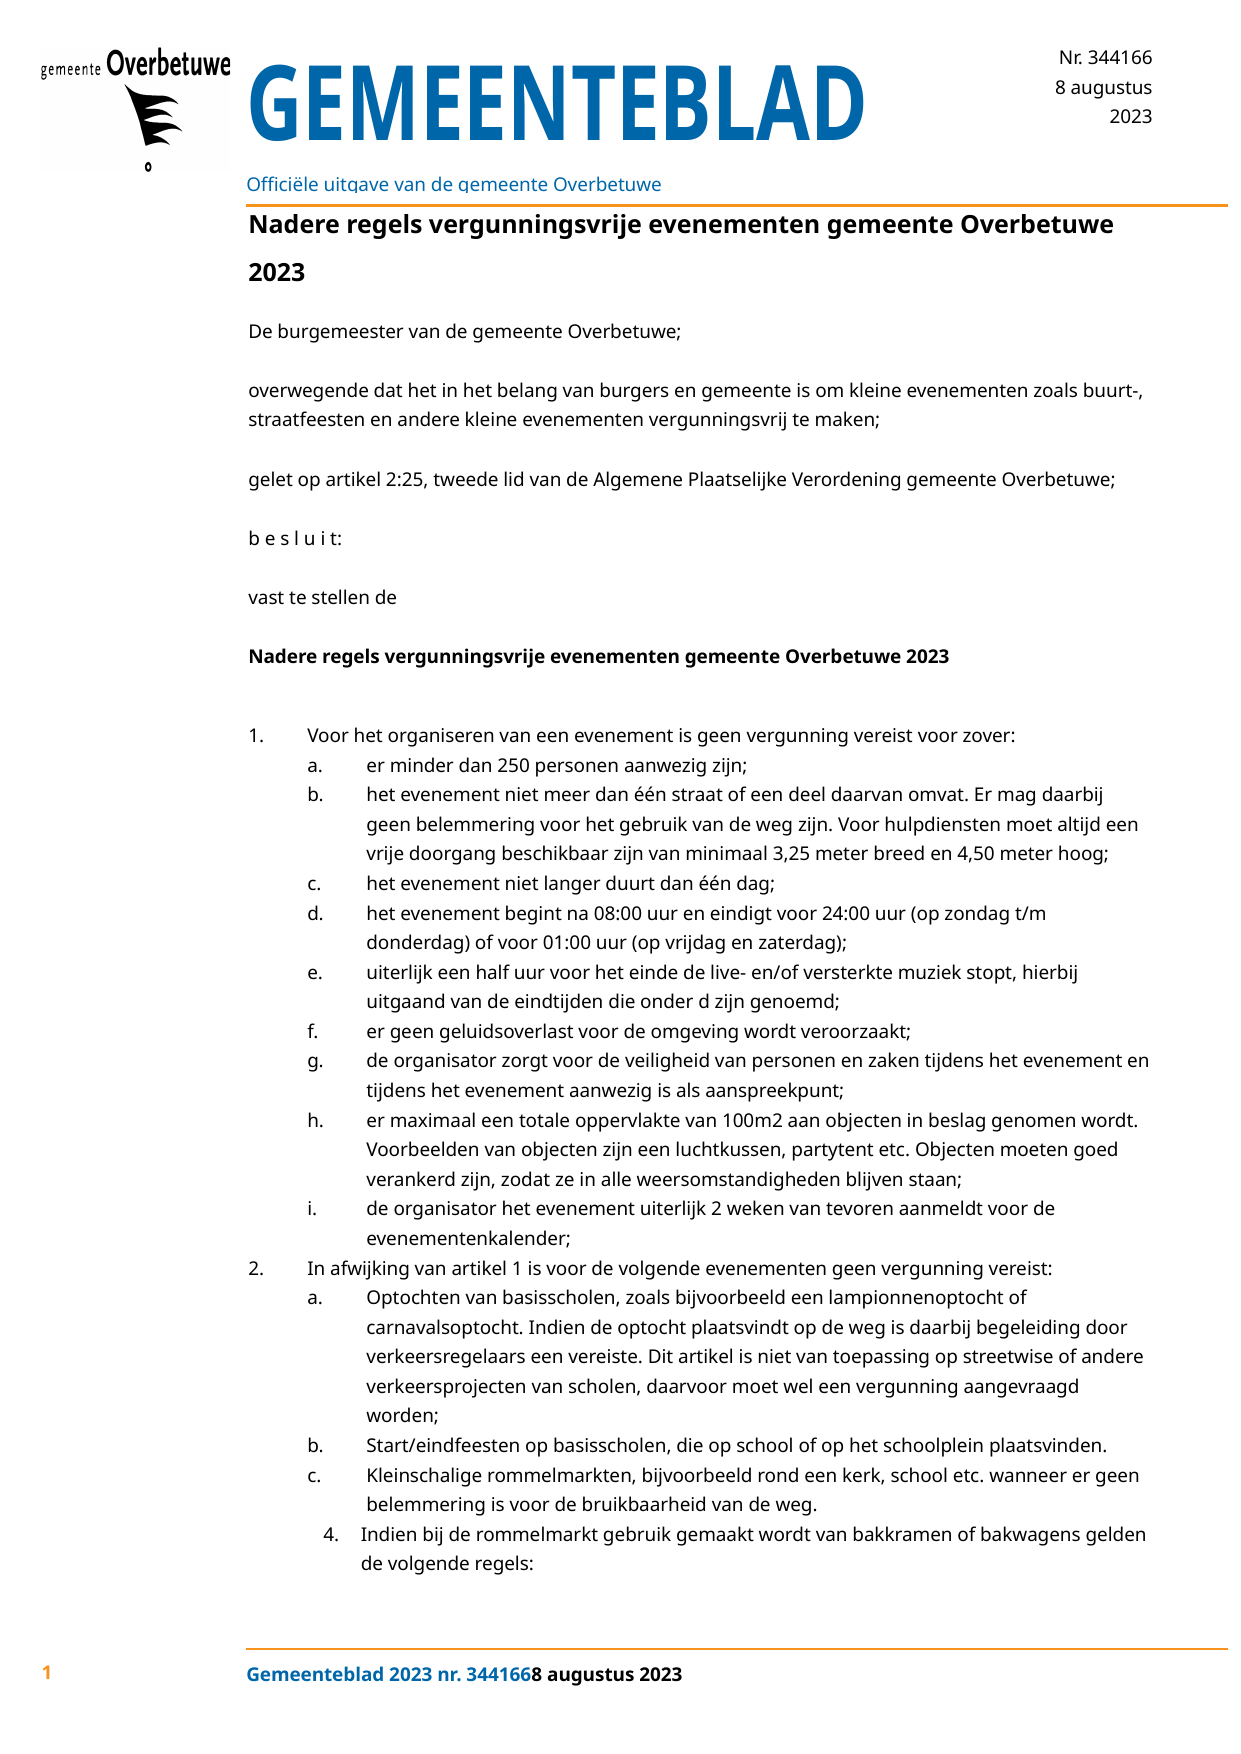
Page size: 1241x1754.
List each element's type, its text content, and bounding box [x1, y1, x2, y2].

list Optochten van basisscholen, zoals bijvoorbeeld een lampionnenoptocht of carnavalsoptocht. Indien de optocht plaatsvindt op de weg is daarbij begeleiding door verkeersregelaars een vereiste. Dit artikel is niet van toepassing op streetwise of andere verkeersprojecten van scholen, daarvoor moet wel een vergunning aangevraagd worden; [307, 1284, 1152, 1428]
list Kleinschalige rommelmarkten, bijvoorbeeld rond een kerk, school etc. wanneer er geen belemmering is voor de bruikbaarheid van de weg. [307, 1462, 1152, 1517]
list uiterlijk een half uur voor het einde de live- en/of versterkte muziek stopt, hierbij uitgaand van de eindtijden die onder d zijn genoemd; [307, 959, 1152, 1014]
text overwegende dat het in het belang van burgers en gemeente is om kleine evenementen zoals buurt-, straatfeesten en andere kleine evenementen vergunningsvrij te maken; [248, 377, 1152, 432]
list er geen geluidsoverlast voor de omgeving wordt veroorzaakt; [307, 1018, 1152, 1044]
list de organisator het evenement uiterlijk 2 weken van tevoren aanmeldt voor de evenementenkalender; [307, 1196, 1152, 1251]
list In afwijking van artikel 1 is voor de volgende evenementen geen vergunning vereist: [248, 1255, 1152, 1280]
list de organisator zorgt voor de veiligheid van personen en zaken tijdens het evenement en tijdens het evenement aanwezig is als aanspreekpunt; [307, 1048, 1152, 1103]
list Voor het organiseren van een evenement is geen vergunning vereist voor zover: [248, 722, 1152, 748]
text b e s l u i t: [248, 525, 1152, 551]
text vast te stellen de [248, 584, 1152, 610]
list het evenement begint na 08:00 uur en eindigt voor 24:00 uur (op zondag t/m donderdag) of voor 01:00 uur (op vrijdag en zaterdag); [307, 900, 1152, 955]
text Nadere regels vergunningsvrije evenementen gemeente Overbetuwe 2023 [248, 643, 1152, 669]
text De burgemeester van de gemeente Overbetuwe; [248, 318, 1152, 344]
text Nadere regels vergunningsvrije evenementen gemeente Overbetuwe 2023 [248, 207, 1152, 288]
list het evenement niet meer dan één straat of een deel daarvan omvat. Er mag daarbij geen belemmering voor het gebruik van de weg zijn. Voor hulpdiensten moet altijd een vrije doorgang beschikbaar zijn van minimaal 3,25 meter breed en 4,50 meter hoog; [307, 781, 1152, 866]
text gelet op artikel 2:25, tweede lid van de Algemene Plaatselijke Verordening gemeente Overbetuwe; [248, 466, 1152, 492]
list er maximaal een totale oppervlakte van 100m2 aan objecten in beslag genomen wordt. Voorbeelden van objecten zijn een luchtkussen, partytent etc. Objecten moeten goed verankerd zijn, zodat ze in alle weersomstandigheden blijven staan; [307, 1107, 1152, 1192]
list het evenement niet langer duurt dan één dag; [307, 870, 1152, 896]
list Start/eindfeesten op basisscholen, die op school of op het schoolplein plaatsvinden. [307, 1432, 1152, 1458]
list Indien bij de rommelmarkt gebruik gemaakt wordt van bakkramen of bakwagens gelden de volgende regels: [323, 1521, 1152, 1576]
picture [41, 47, 231, 172]
list er minder dan 250 personen aanwezig zijn; [307, 752, 1152, 777]
